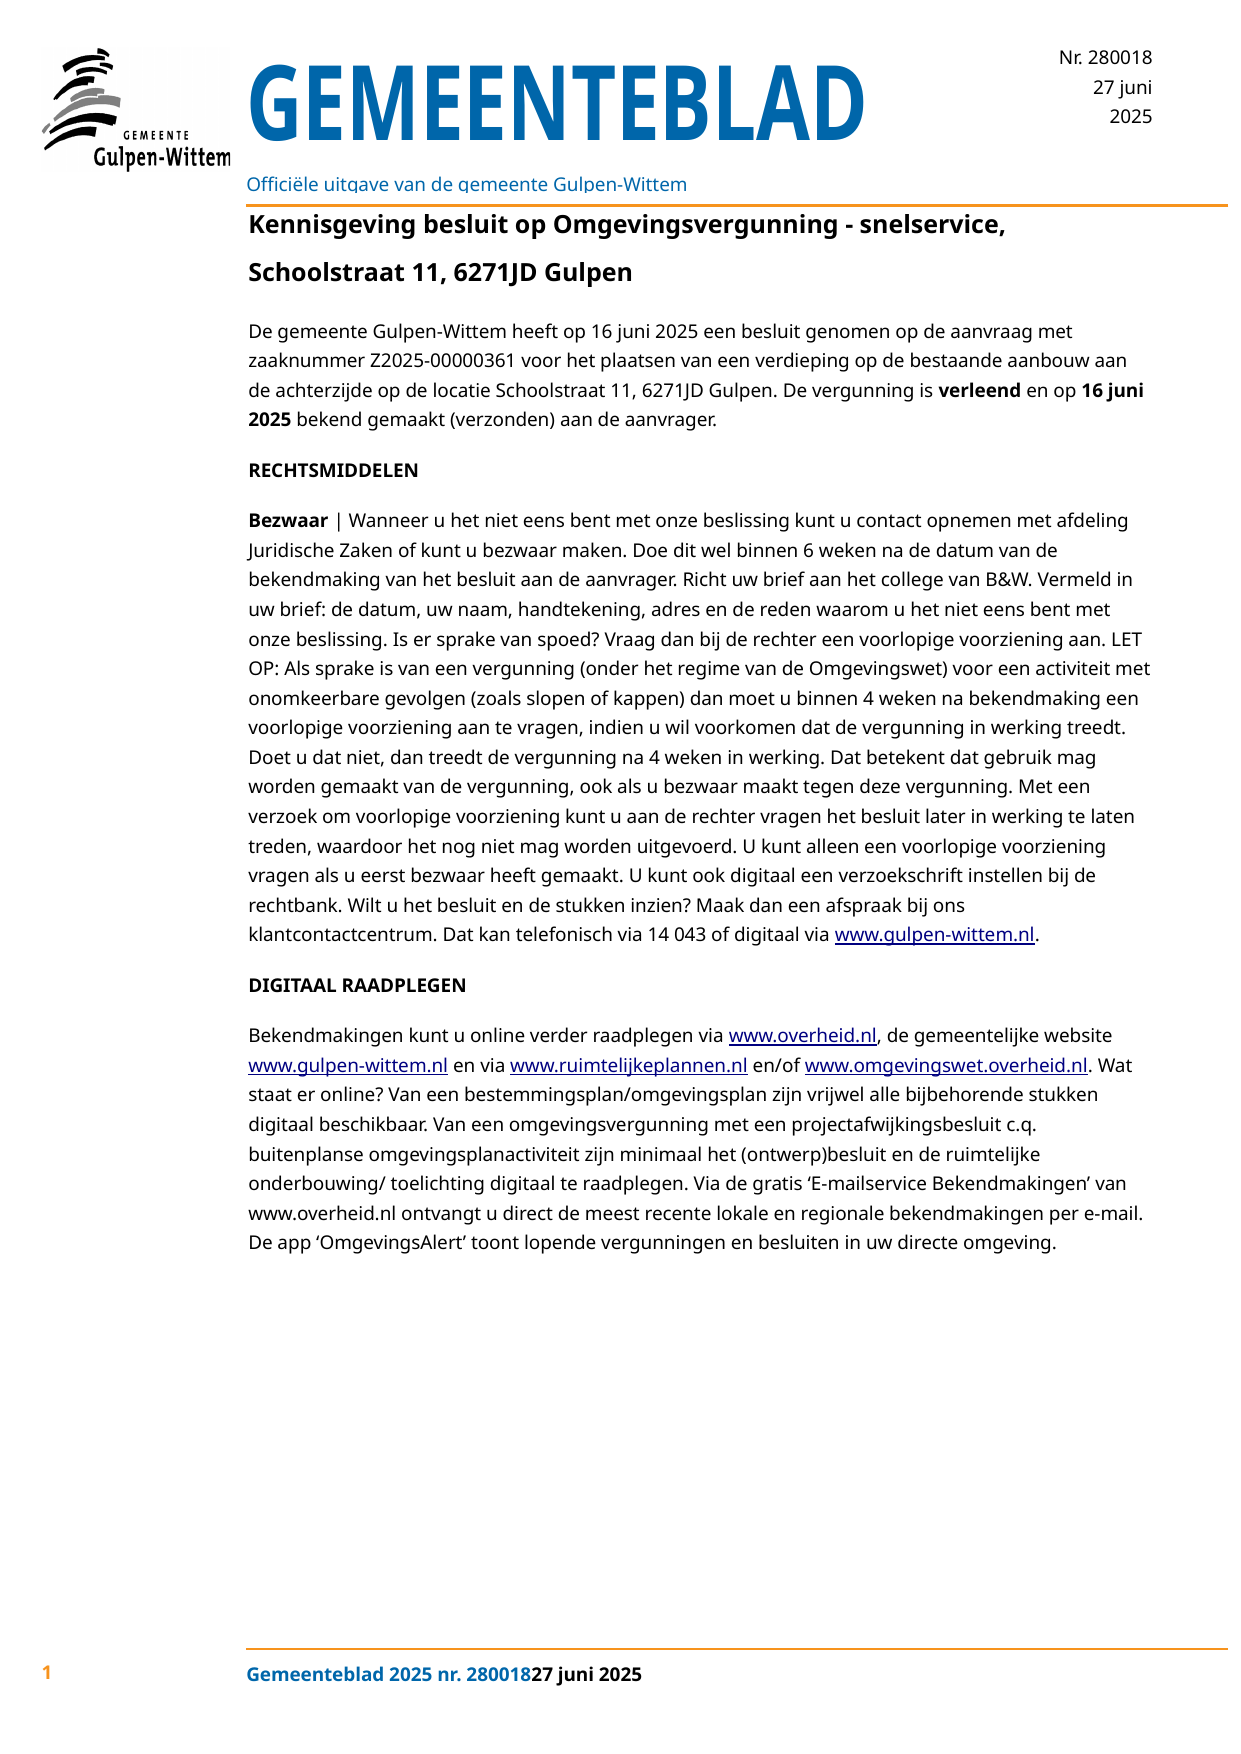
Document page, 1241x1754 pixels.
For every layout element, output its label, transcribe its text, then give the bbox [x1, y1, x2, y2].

text De gemeente Gulpen-Wittem heeft op 16 juni 2025 een besluit genomen op de aanvraag met zaaknummer Z2025-00000361 voor het plaatsen van een verdieping op de bestaande aanbouw aan de achterzijde op de locatie Schoolstraat 11, 6271JD Gulpen. De vergunning is verleend en op 16 juni 2025 bekend gemaakt (verzonden) aan de aanvrager. [248, 318, 1152, 432]
text Bezwaar | Wanneer u het niet eens bent met onze beslissing kunt u contact opnemen met afdeling Juridische Zaken of kunt u bezwaar maken. Doe dit wel binnen 6 weken na de datum van de bekendmaking van het besluit aan de aanvrager. Richt uw brief aan het college van B&W. Vermeld in uw brief: de datum, uw naam, handtekening, adres en de reden waarom u het niet eens bent met onze beslissing. Is er sprake van spoed? Vraag dan bij de rechter een voorlopige voorziening aan. LET OP: Als sprake is van een vergunning (onder het regime van de Omgevingswet) voor een activiteit met onomkeerbare gevolgen (zoals slopen of kappen) dan moet u binnen 4 weken na bekendmaking een voorlopige voorziening aan te vragen, indien u wil voorkomen dat de vergunning in werking treedt. Doet u dat niet, dan treedt de vergunning na 4 weken in werking. Dat betekent dat gebruik mag worden gemaakt van de vergunning, ook als u bezwaar maakt tegen deze vergunning. Met een verzoek om voorlopige voorziening kunt u aan de rechter vragen het besluit later in werking te laten treden, waardoor het nog niet mag worden uitgevoerd. U kunt alleen een voorlopige voorziening vragen als u eerst bezwaar heeft gemaakt. U kunt ook digitaal een verzoekschrift instellen bij de rechtbank. Wilt u het besluit en de stukken inzien? Maak dan een afspraak bij ons klantcontactcentrum. Dat kan telefonisch via 14 043 of digitaal via www.gulpen-wittem.nl. [248, 507, 1152, 947]
text DIGITAAL RAADPLEGEN [248, 972, 1152, 998]
text Bekendmakingen kunt u online verder raadplegen via www.overheid.nl, de gemeentelijke website www.gulpen-wittem.nl en via www.ruimtelijkeplannen.nl en/of www.omgevingswet.overheid.nl. Wat staat er online? Van een bestemmingsplan/omgevingsplan zijn vrijwel alle bijbehorende stukken digitaal beschikbaar. Van een omgevingsvergunning met een projectafwijkingsbesluit c.q. buitenplanse omgevingsplanactiviteit zijn minimaal het (ontwerp)besluit en de ruimtelijke onderbouwing/ toelichting digitaal te raadplegen. Via de gratis ‘E-mailservice Bekendmakingen’ van www.overheid.nl ontvangt u direct de meest recente lokale en regionale bekendmakingen per e-mail. De app ‘OmgevingsAlert’ toont lopende vergunningen en besluiten in uw directe omgeving. [248, 1022, 1152, 1255]
text RECHTSMIDDELEN [248, 457, 1152, 483]
picture [41, 47, 231, 172]
text Kennisgeving besluit op Omgevingsvergunning - snelservice, Schoolstraat 11, 6271JD Gulpen [248, 207, 1152, 288]
